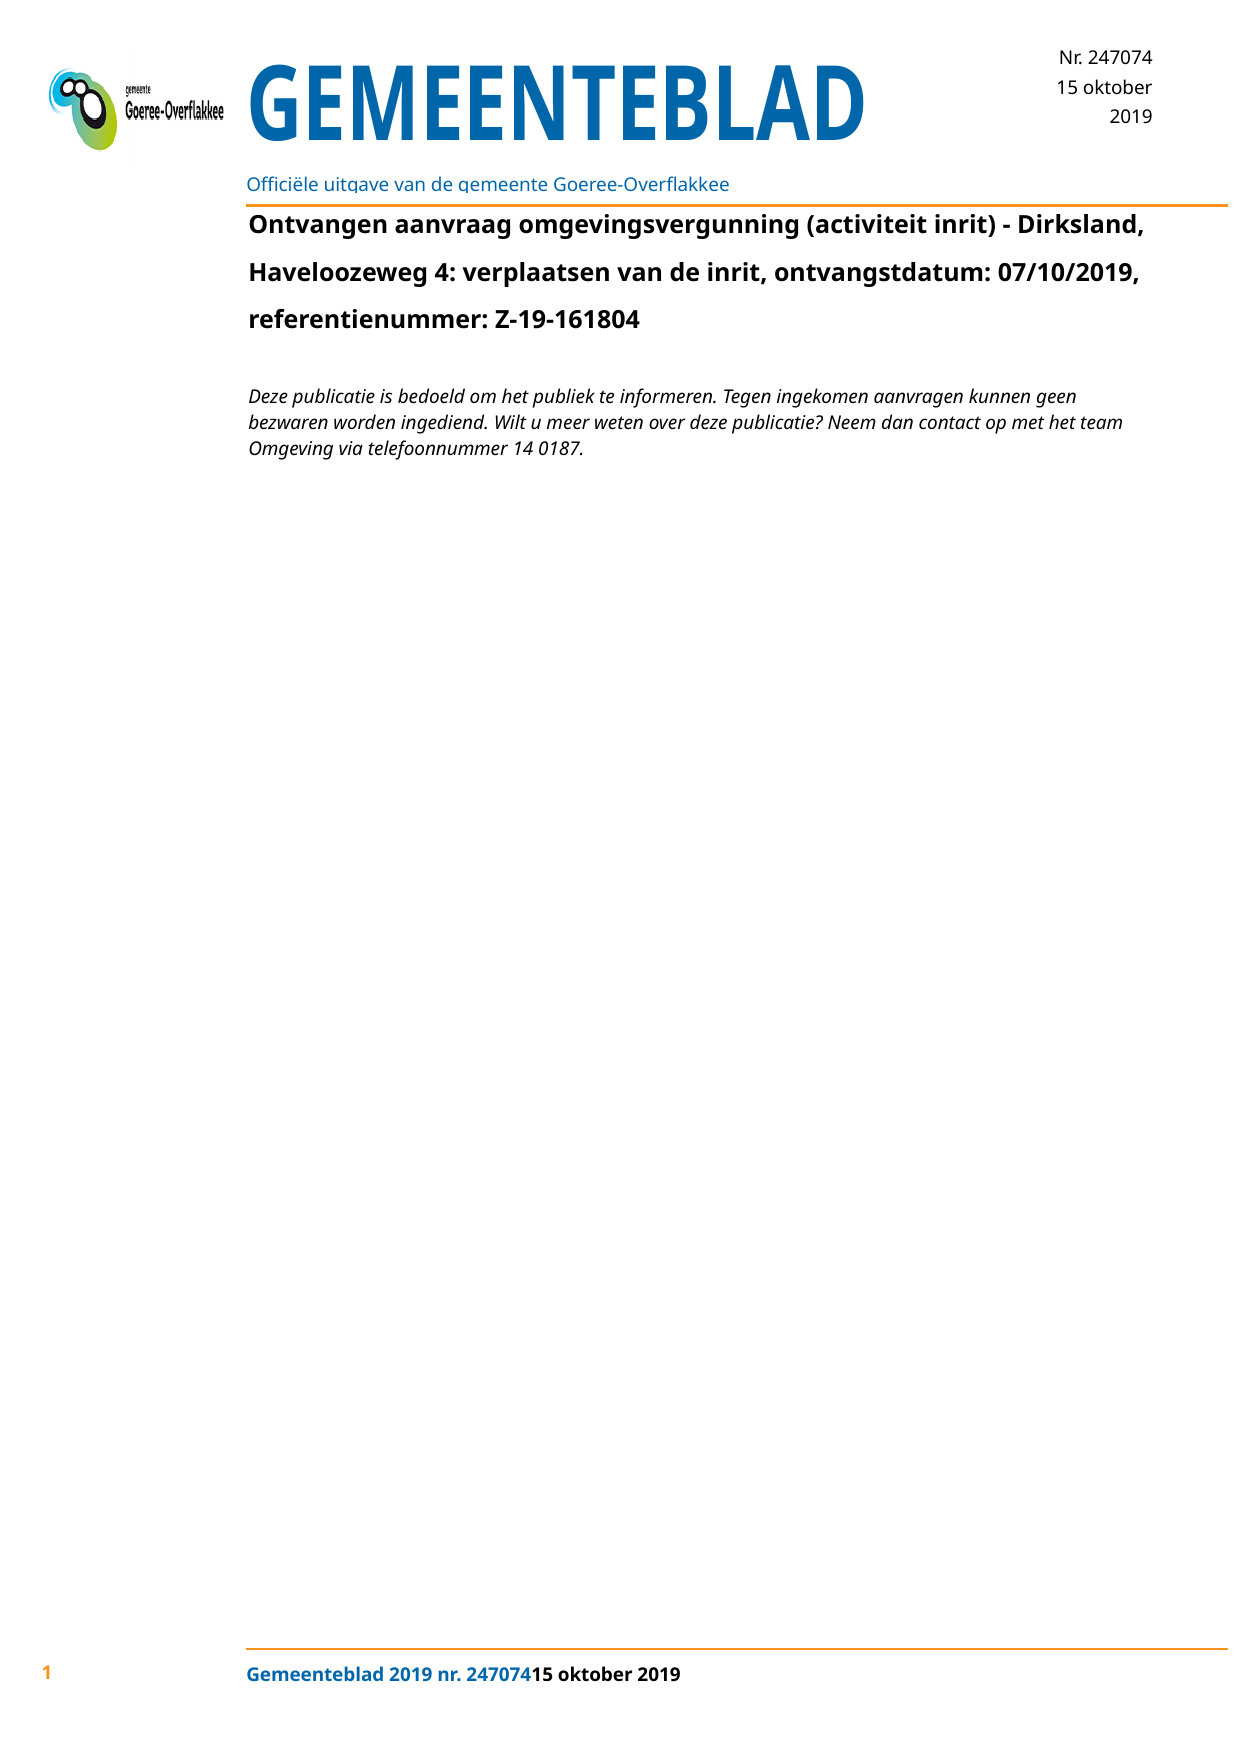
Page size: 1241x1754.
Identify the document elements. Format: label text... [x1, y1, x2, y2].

text Deze publicatie is bedoeld om het publiek te informeren. Tegen ingekomen aanvragen kunnen geen bezwaren worden ingediend. Wilt u meer weten over deze publicatie? Neem dan contact op met het team Omgeving via telefoonnummer 14 0187. [248, 384, 1152, 461]
text Ontvangen aanvraag omgevingsvergunning (activiteit inrit) - Dirksland, Haveloozeweg 4: verplaatsen van de inrit, ontvangstdatum: 07/10/2019, referentienummer: Z-19-161804 [248, 207, 1152, 336]
picture [41, 47, 231, 172]
